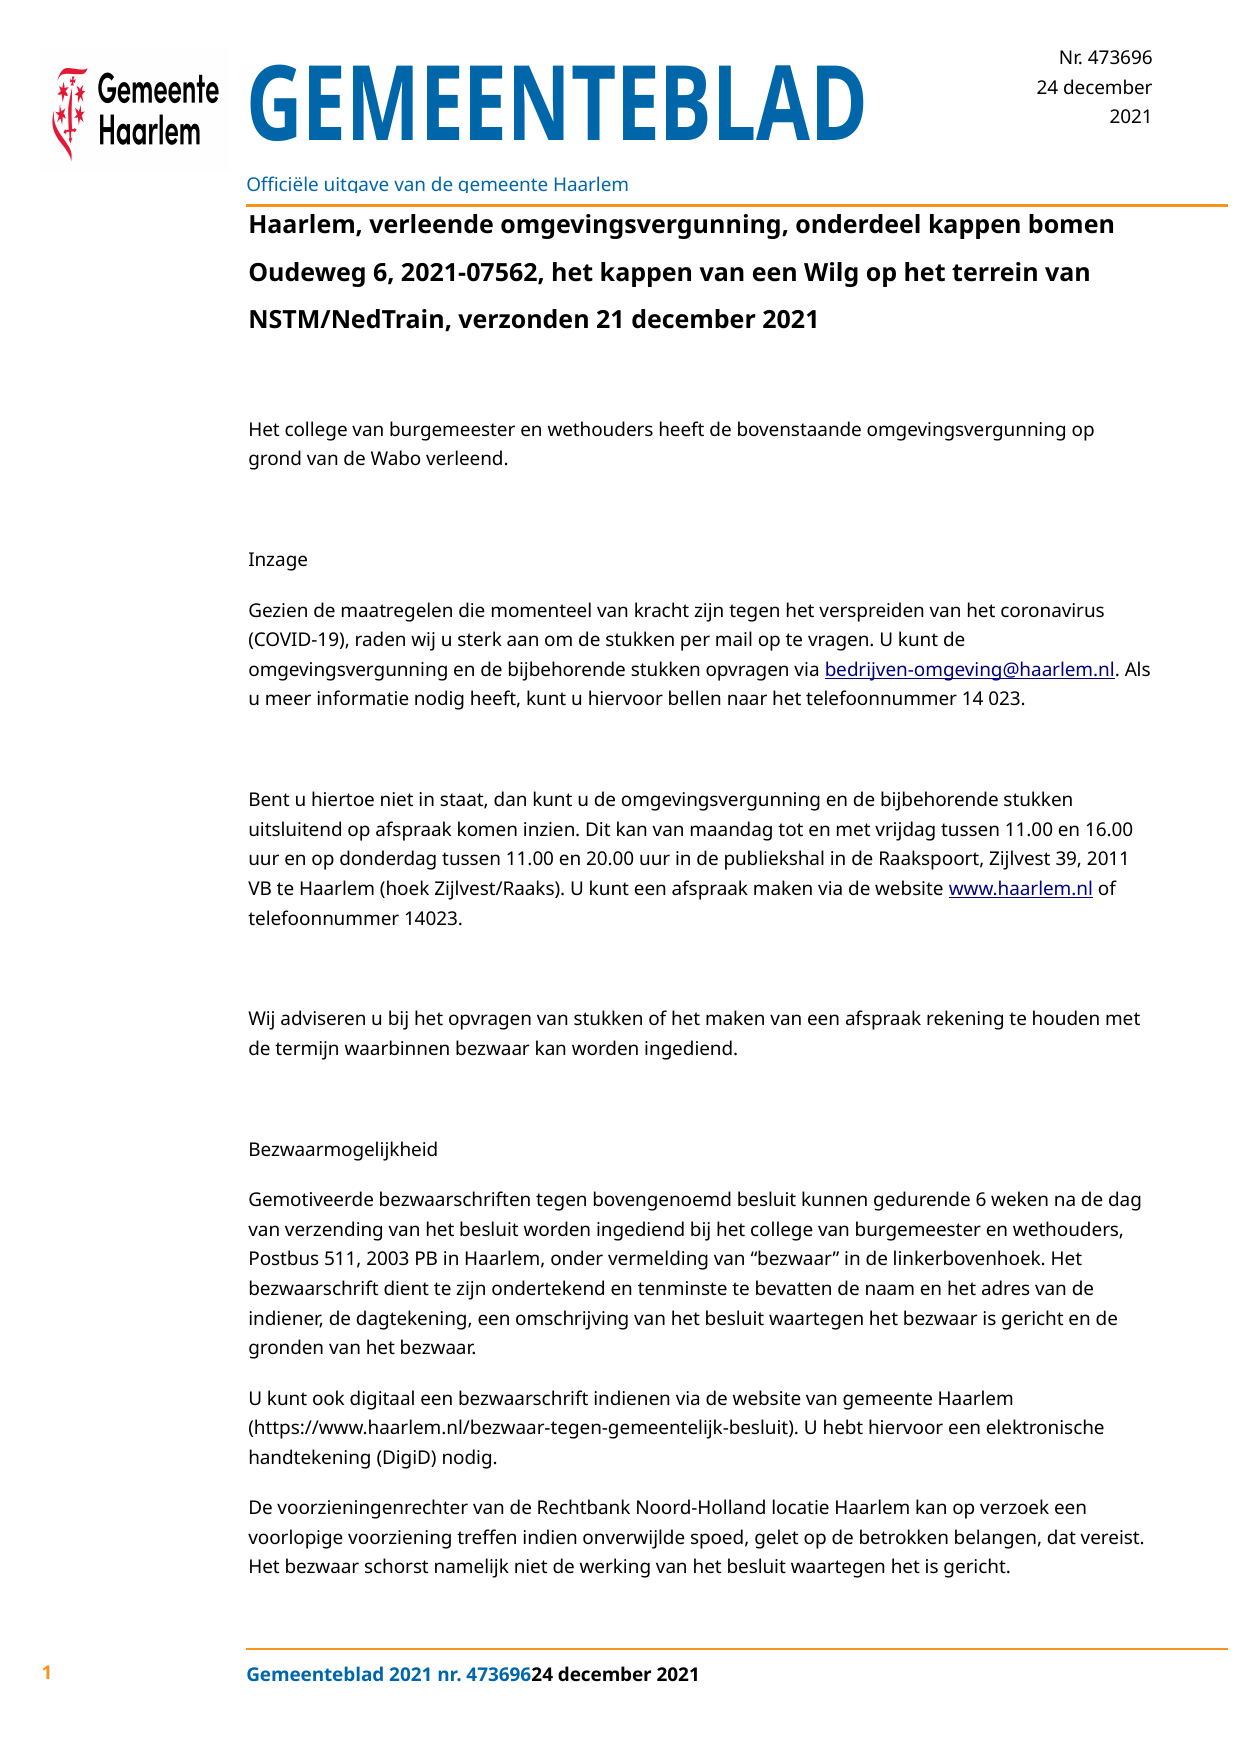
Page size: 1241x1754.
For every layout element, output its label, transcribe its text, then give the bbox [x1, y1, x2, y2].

text Haarlem, verleende omgevingsvergunning, onderdeel kappen bomen Oudeweg 6, 2021-07562, het kappen van een Wilg op het terrein van NSTM/NedTrain, verzonden 21 december 2021 [248, 207, 1152, 336]
text Het college van burgemeester en wethouders heeft de bovenstaande omgevingsvergunning op grond van de Wabo verleend. [248, 416, 1152, 471]
text Gezien de maatregelen die momenteel van kracht zijn tegen het verspreiden van het coronavirus (COVID-19), raden wij u sterk aan om de stukken per mail op te vragen. U kunt de omgevingsvergunning en de bijbehorende stukken opvragen via bedrijven-omgeving@haarlem.nl. Als u meer informatie nodig heeft, kunt u hiervoor bellen naar het telefoonnummer 14 023. [248, 597, 1152, 711]
text De voorzieningenrechter van de Rechtbank Noord-Holland locatie Haarlem kan op verzoek een voorlopige voorziening treffen indien onverwijlde spoed, gelet op de betrokken belangen, dat vereist. Het bezwaar schorst namelijk niet de werking van het besluit waartegen het is gericht. [248, 1494, 1152, 1579]
text Inzage [248, 546, 1152, 572]
text Gemotiveerde bezwaarschriften tegen bovengenoemd besluit kunnen gedurende 6 weken na de dag van verzending van het besluit worden ingediend bij het college van burgemeester en wethouders, Postbus 511, 2003 PB in Haarlem, onder vermelding van “bezwaar” in de linkerbovenhoek. Het bezwaarschrift dient te zijn ondertekend en tenminste te bevatten de naam en het adres van de indiener, de dagtekening, een omschrijving van het besluit waartegen het bezwaar is gericht en de gronden van het bezwaar. [248, 1186, 1152, 1360]
text Bezwaarmogelijkheid [248, 1136, 1152, 1162]
text Wij adviseren u bij het opvragen van stukken of het maken van een afspraak rekening te houden met de termijn waarbinnen bezwaar kan worden ingediend. [248, 1006, 1152, 1061]
text U kunt ook digitaal een bezwaarschrift indienen via de website van gemeente Haarlem (https://www.haarlem.nl/bezwaar-tegen-gemeentelijk-besluit). U hebt hiervoor een elektronische handtekening (DigiD) nodig. [248, 1385, 1152, 1469]
text Bent u hiertoe niet in staat, dan kunt u de omgevingsvergunning en de bijbehorende stukken uitsluitend op afspraak komen inzien. Dit kan van maandag tot en met vrijdag tussen 11.00 en 16.00 uur en op donderdag tussen 11.00 en 20.00 uur in de publiekshal in de Raakspoort, Zijlvest 39, 2011 VB te Haarlem (hoek Zijlvest/Raaks). U kunt een afspraak maken via de website www.haarlem.nl of telefoonnummer 14023. [248, 786, 1152, 930]
picture [41, 47, 231, 172]
